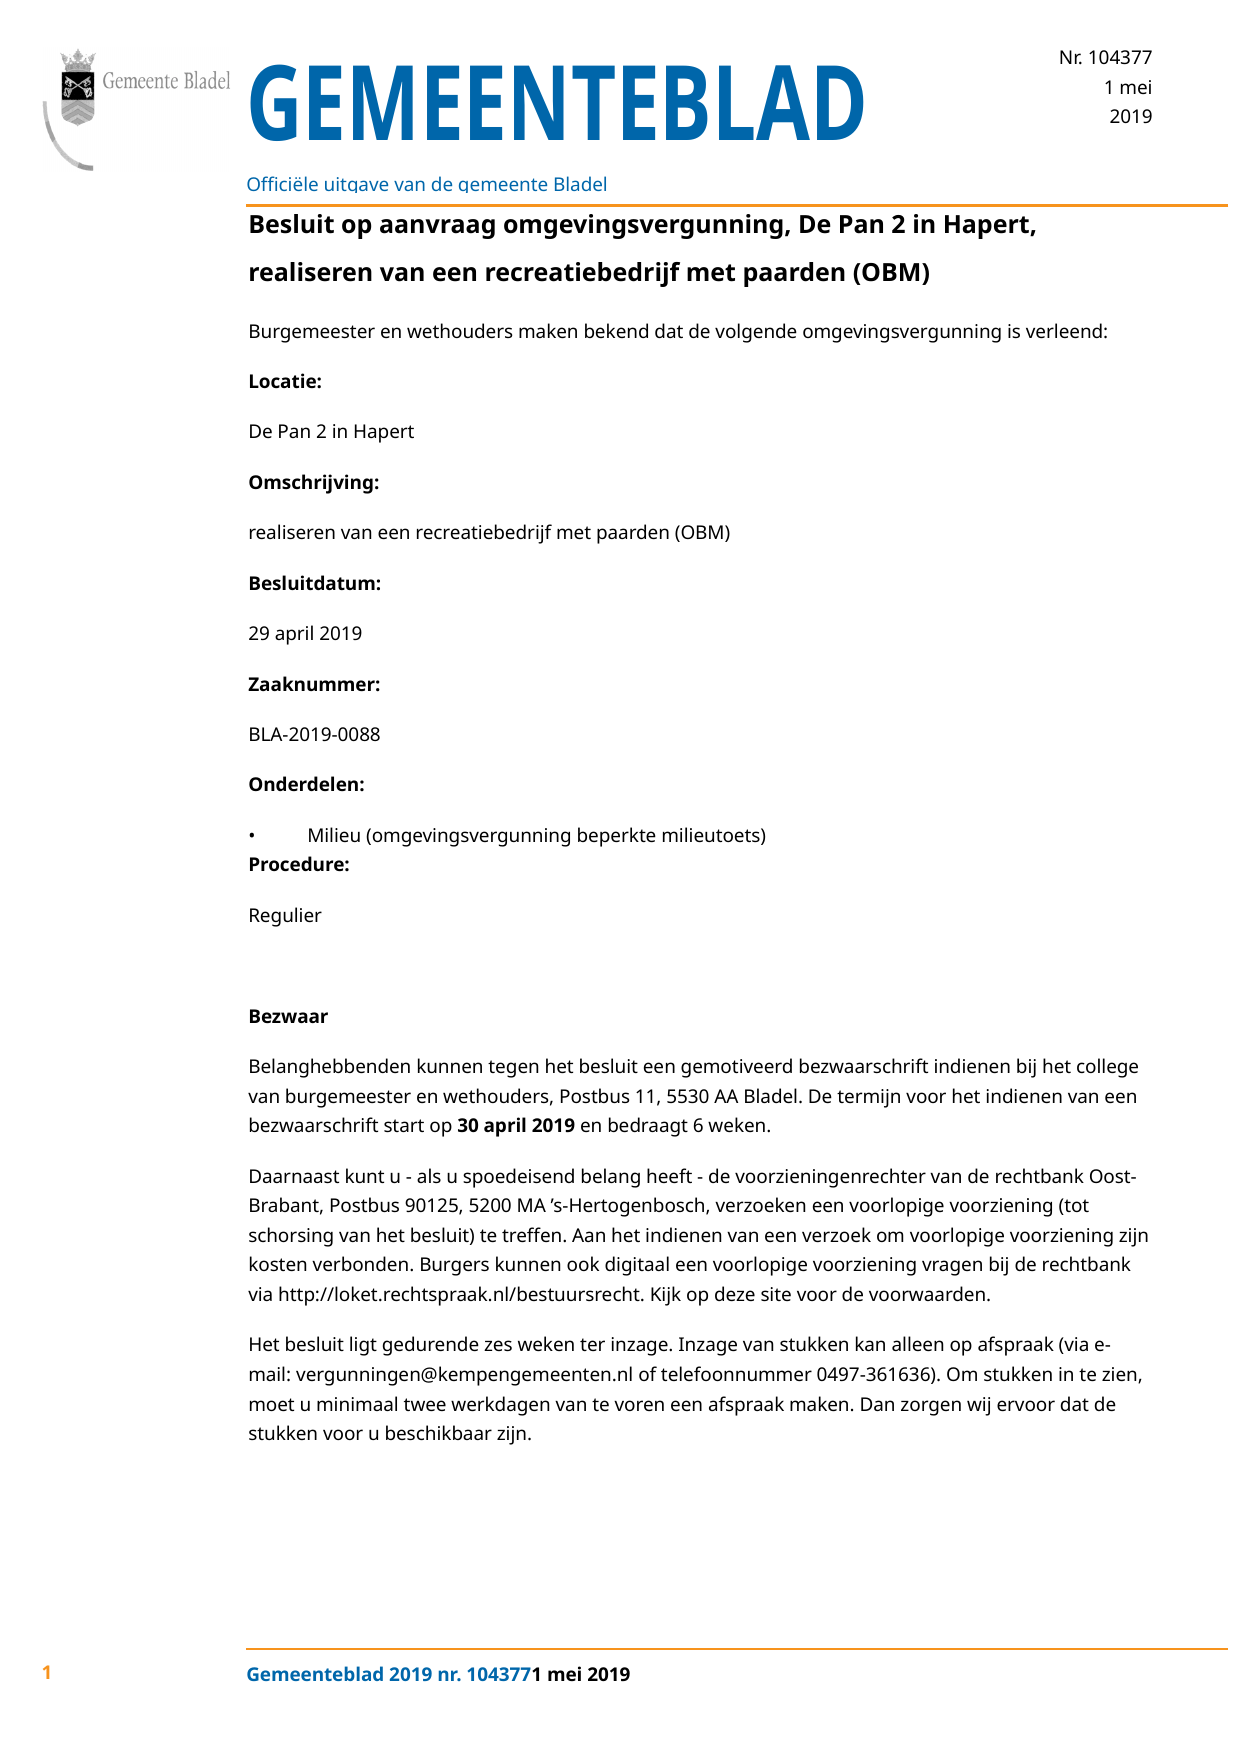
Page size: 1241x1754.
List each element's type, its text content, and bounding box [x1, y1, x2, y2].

list Milieu (omgevingsvergunning beperkte milieutoets) [248, 822, 1152, 848]
text Burgemeester en wethouders maken bekend dat de volgende omgevingsvergunning is verleend: [248, 318, 1152, 344]
text Locatie: [248, 368, 1152, 394]
text Procedure: [248, 852, 1152, 877]
text realiseren van een recreatiebedrijf met paarden (OBM) [248, 519, 1152, 545]
text Bezwaar [248, 1003, 1152, 1029]
text Omschrijving: [248, 469, 1152, 495]
text Besluitdatum: [248, 570, 1152, 596]
text De Pan 2 in Hapert [248, 419, 1152, 444]
picture [41, 47, 231, 172]
text Daarnaast kunt u - als u spoedeisend belang heeft - de voorzieningenrechter van de rechtbank Oost-Brabant, Postbus 90125, 5200 MA ’s-Hertogenbosch, verzoeken een voorlopige voorziening (tot schorsing van het besluit) te treffen. Aan het indienen van een verzoek om voorlopige voorziening zijn kosten verbonden. Burgers kunnen ook digitaal een voorlopige voorziening vragen bij de rechtbank via http://loket.rechtspraak.nl/bestuursrecht. Kijk op deze site voor de voorwaarden. [248, 1163, 1152, 1307]
text Belanghebbenden kunnen tegen het besluit een gemotiveerd bezwaarschrift indienen bij het college van burgemeester en wethouders, Postbus 11, 5530 AA Bladel. De termijn voor het indienen van een bezwaarschrift start op 30 april 2019 en bedraagt 6 weken. [248, 1053, 1152, 1138]
text Onderdelen: [248, 772, 1152, 797]
text Besluit op aanvraag omgevingsvergunning, De Pan 2 in Hapert, realiseren van een recreatiebedrijf met paarden (OBM) [248, 207, 1152, 288]
text Regulier [248, 902, 1152, 928]
text 29 april 2019 [248, 620, 1152, 646]
text BLA-2019-0088 [248, 721, 1152, 747]
text Zaaknummer: [248, 671, 1152, 697]
text Het besluit ligt gedurende zes weken ter inzage. Inzage van stukken kan alleen op afspraak (via e-mail: vergunningen@kempengemeenten.nl of telefoonnummer 0497-361636). Om stukken in te zien, moet u minimaal twee werkdagen van te voren een afspraak maken. Dan zorgen wij ervoor dat de stukken voor u beschikbaar zijn. [248, 1332, 1152, 1446]
